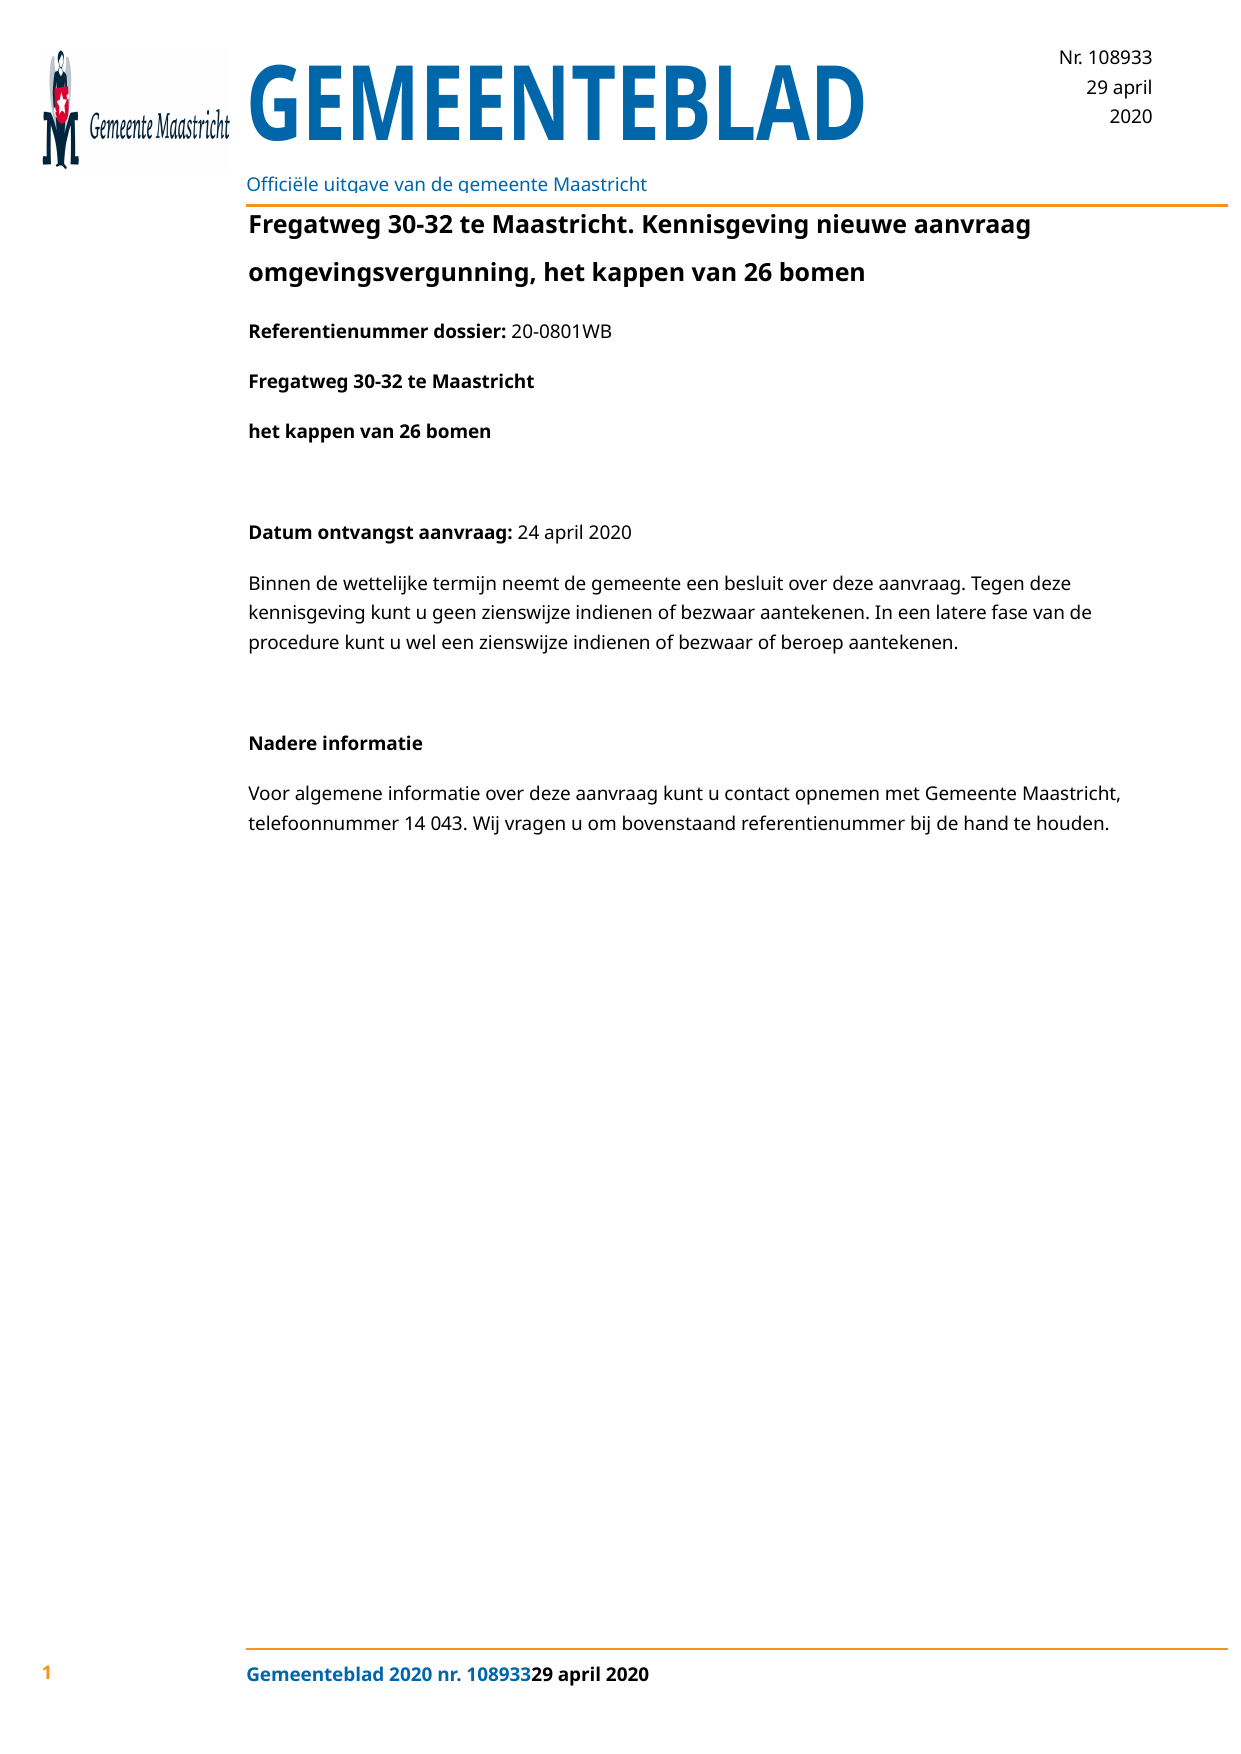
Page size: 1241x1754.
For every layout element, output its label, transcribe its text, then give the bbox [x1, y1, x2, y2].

text Referentienummer dossier: 20-0801WB [248, 318, 1152, 344]
text Voor algemene informatie over deze aanvraag kunt u contact opnemen met Gemeente Maastricht, telefoonnummer 14 043. Wij vragen u om bovenstaand referentienummer bij de hand te houden. [248, 780, 1152, 836]
text Nadere informatie [248, 730, 1152, 756]
text Datum ontvangst aanvraag: 24 april 2020 [248, 519, 1152, 545]
text het kappen van 26 bomen [248, 419, 1152, 444]
text Fregatweg 30-32 te Maastricht [248, 368, 1152, 394]
picture [41, 47, 231, 172]
text Fregatweg 30-32 te Maastricht. Kennisgeving nieuwe aanvraag omgevingsvergunning, het kappen van 26 bomen [248, 207, 1152, 288]
text Binnen de wettelijke termijn neemt de gemeente een besluit over deze aanvraag. Tegen deze kennisgeving kunt u geen zienswijze indienen of bezwaar aantekenen. In een latere fase van de procedure kunt u wel een zienswijze indienen of bezwaar of beroep aantekenen. [248, 570, 1152, 655]
